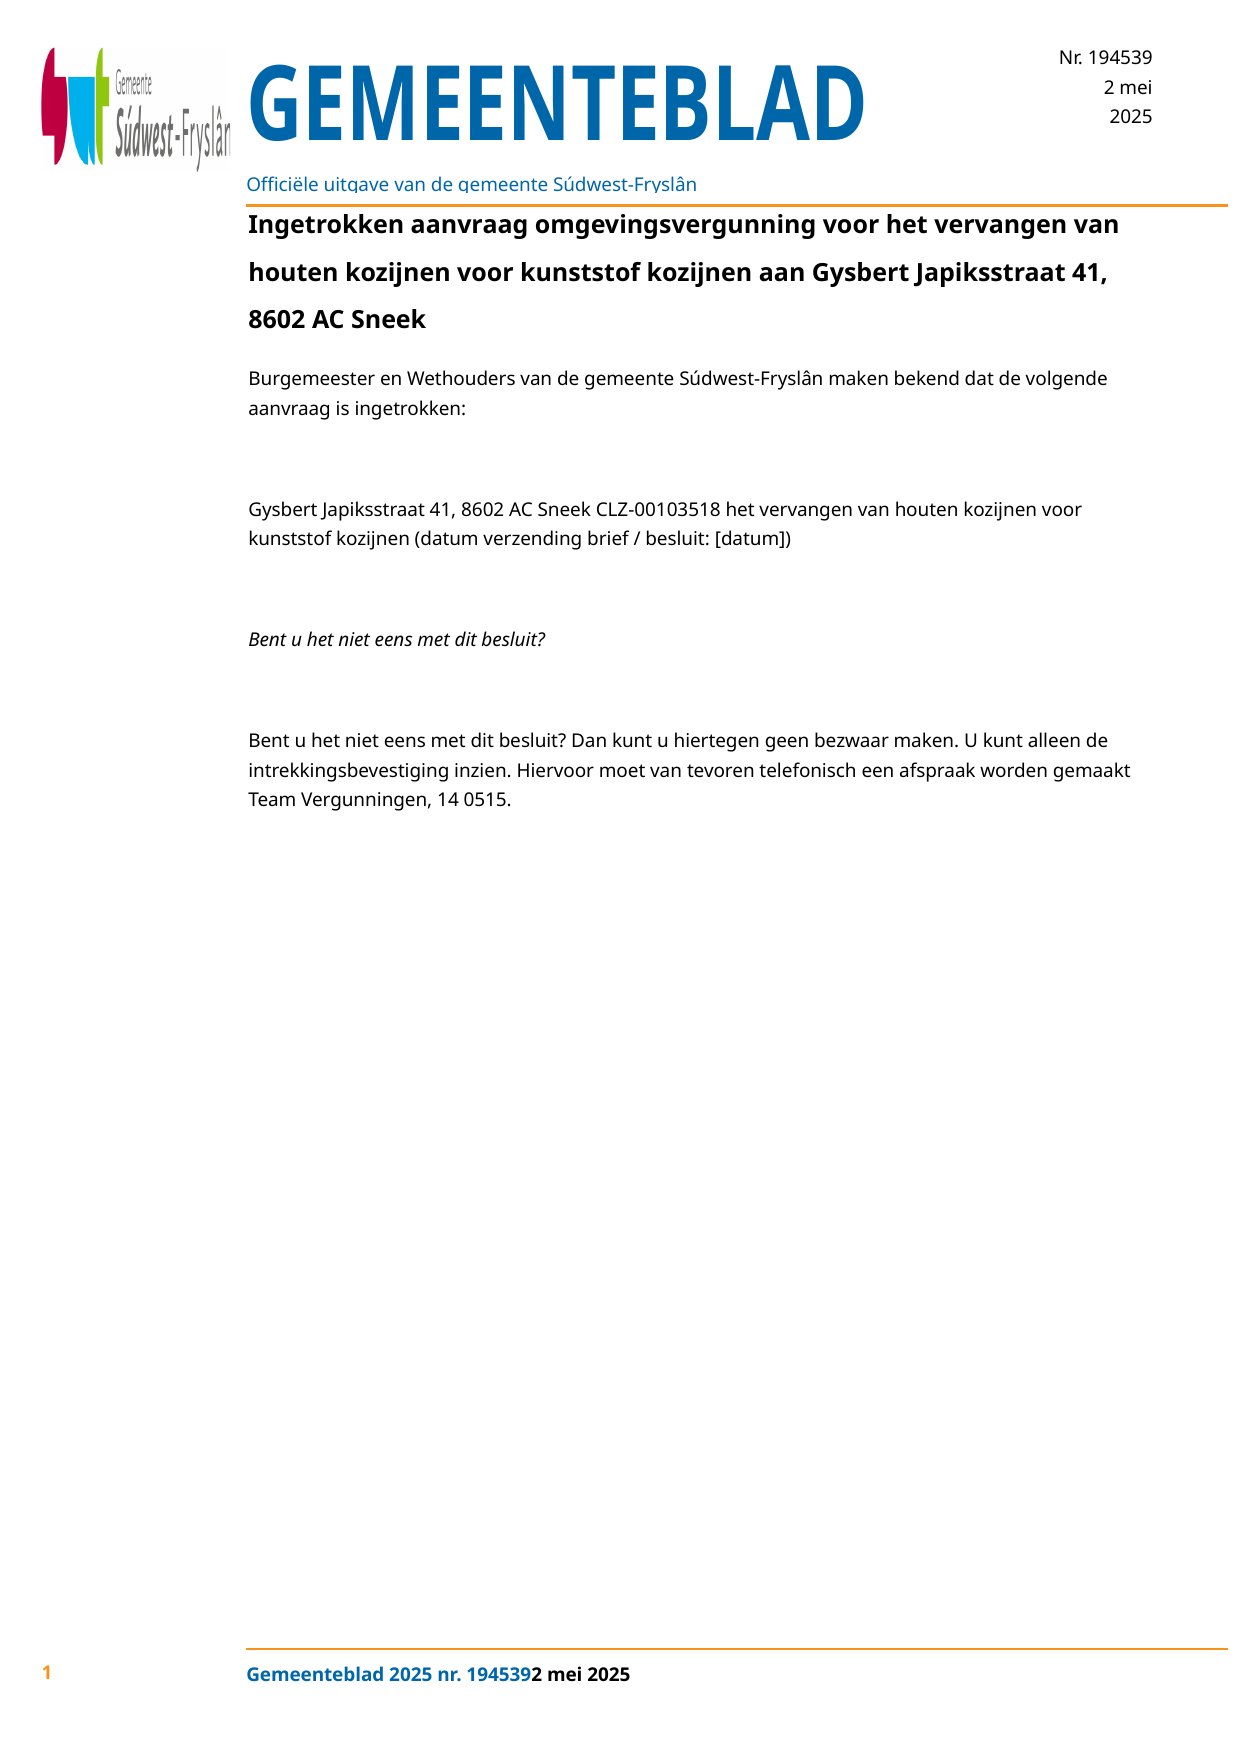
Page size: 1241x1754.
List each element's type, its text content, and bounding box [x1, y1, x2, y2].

text Gysbert Japiksstraat 41, 8602 AC Sneek CLZ-00103518 het vervangen van houten kozijnen voor kunststof kozijnen (datum verzending brief / besluit: [datum]) [248, 496, 1152, 551]
text Burgemeester en Wethouders van de gemeente Súdwest-Fryslân maken bekend dat de volgende aanvraag is ingetrokken: [248, 366, 1152, 421]
text Ingetrokken aanvraag omgevingsvergunning voor het vervangen van houten kozijnen voor kunststof kozijnen aan Gysbert Japiksstraat 41, 8602 AC Sneek [248, 207, 1152, 336]
text Bent u het niet eens met dit besluit? [248, 626, 1152, 652]
picture [41, 47, 231, 172]
text Bent u het niet eens met dit besluit? Dan kunt u hiertegen geen bezwaar maken. U kunt alleen de intrekkingsbevestiging inzien. Hiervoor moet van tevoren telefonisch een afspraak worden gemaakt Team Vergunningen, 14 0515. [248, 727, 1152, 812]
